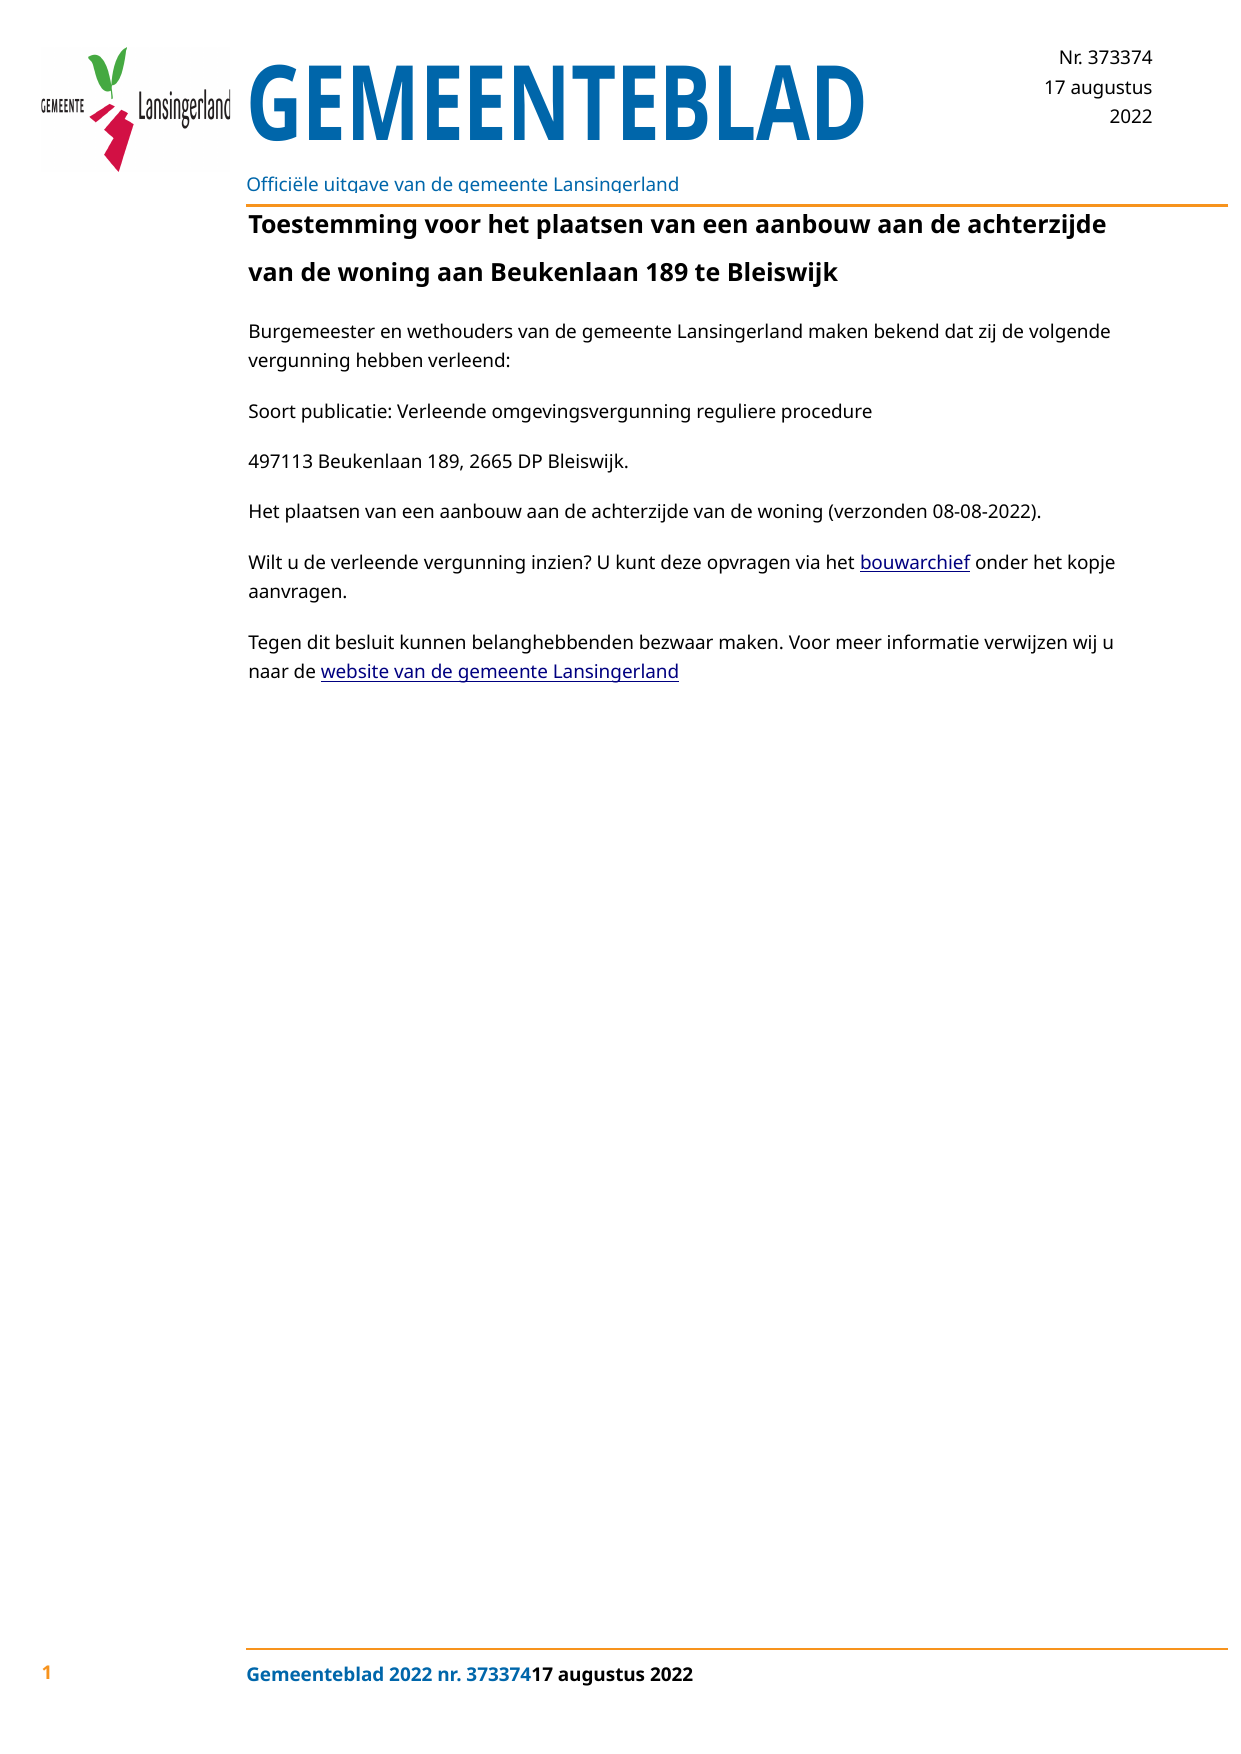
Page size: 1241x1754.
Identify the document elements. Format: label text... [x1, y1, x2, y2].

text Tegen dit besluit kunnen belanghebbenden bezwaar maken. Voor meer informatie verwijzen wij u naar de website van de gemeente Lansingerland [248, 629, 1152, 684]
text Wilt u de verleende vergunning inzien? U kunt deze opvragen via het bouwarchief onder het kopje aanvragen. [248, 549, 1152, 604]
text Soort publicatie: Verleende omgevingsvergunning reguliere procedure [248, 398, 1152, 424]
text Toestemming voor het plaatsen van een aanbouw aan de achterzijde van de woning aan Beukenlaan 189 te Bleiswijk [248, 207, 1152, 288]
text Burgemeester en wethouders van de gemeente Lansingerland maken bekend dat zij de volgende vergunning hebben verleend: [248, 318, 1152, 373]
text 497113 Beukenlaan 189, 2665 DP Bleiswijk. [248, 448, 1152, 474]
text Het plaatsen van een aanbouw aan de achterzijde van de woning (verzonden 08-08-2022). [248, 499, 1152, 524]
picture [41, 47, 231, 172]
